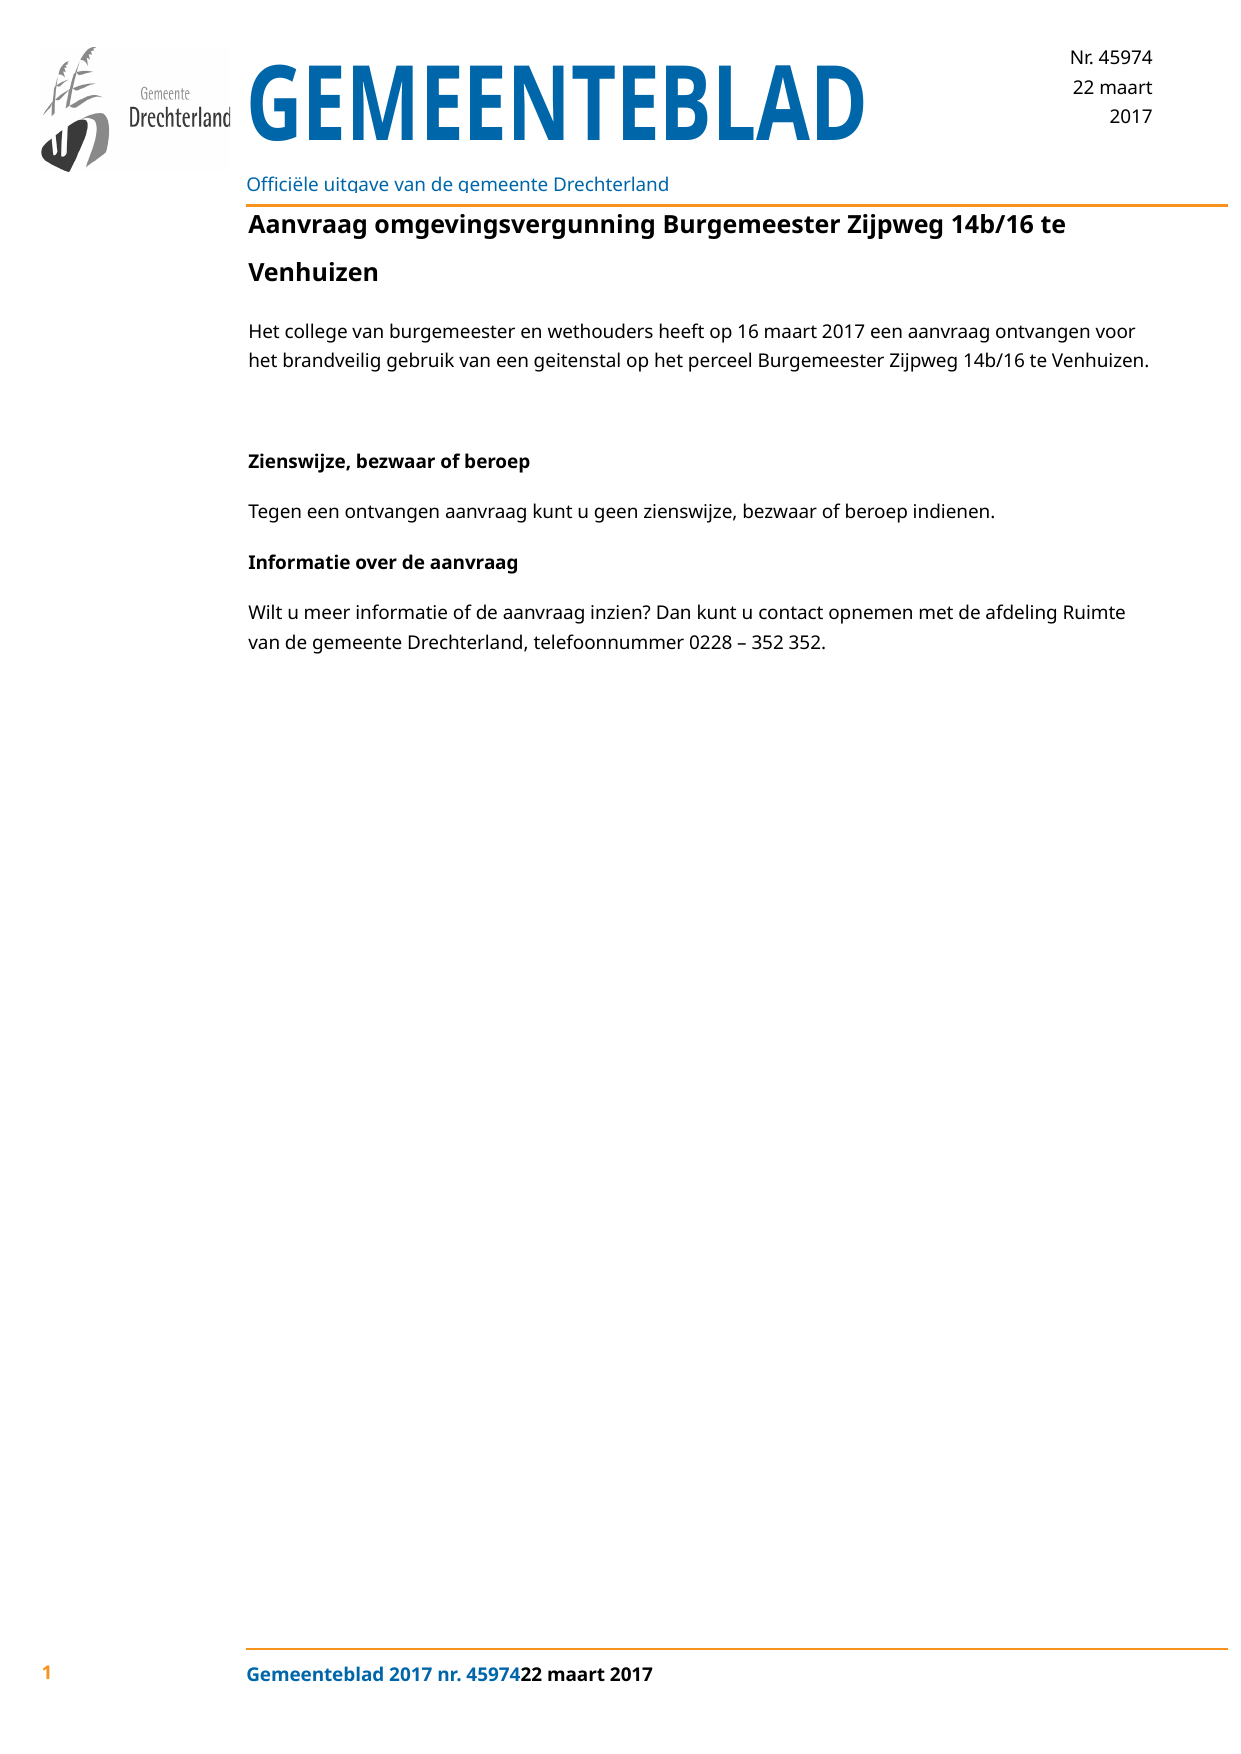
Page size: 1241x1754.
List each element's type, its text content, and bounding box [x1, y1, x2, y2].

text Zienswijze, bezwaar of beroep [248, 448, 1152, 474]
text Wilt u meer informatie of de aanvraag inzien? Dan kunt u contact opnemen met de afdeling Ruimte van de gemeente Drechterland, telefoonnummer 0228 – 352 352. [248, 599, 1152, 655]
text Informatie over de aanvraag [248, 549, 1152, 575]
text Het college van burgemeester en wethouders heeft op 16 maart 2017 een aanvraag ontvangen voor het brandveilig gebruik van een geitenstal op het perceel Burgemeester Zijpweg 14b/16 te Venhuizen. [248, 318, 1152, 373]
text Aanvraag omgevingsvergunning Burgemeester Zijpweg 14b/16 te Venhuizen [248, 207, 1152, 288]
picture [41, 47, 231, 172]
text Tegen een ontvangen aanvraag kunt u geen zienswijze, bezwaar of beroep indienen. [248, 499, 1152, 524]
